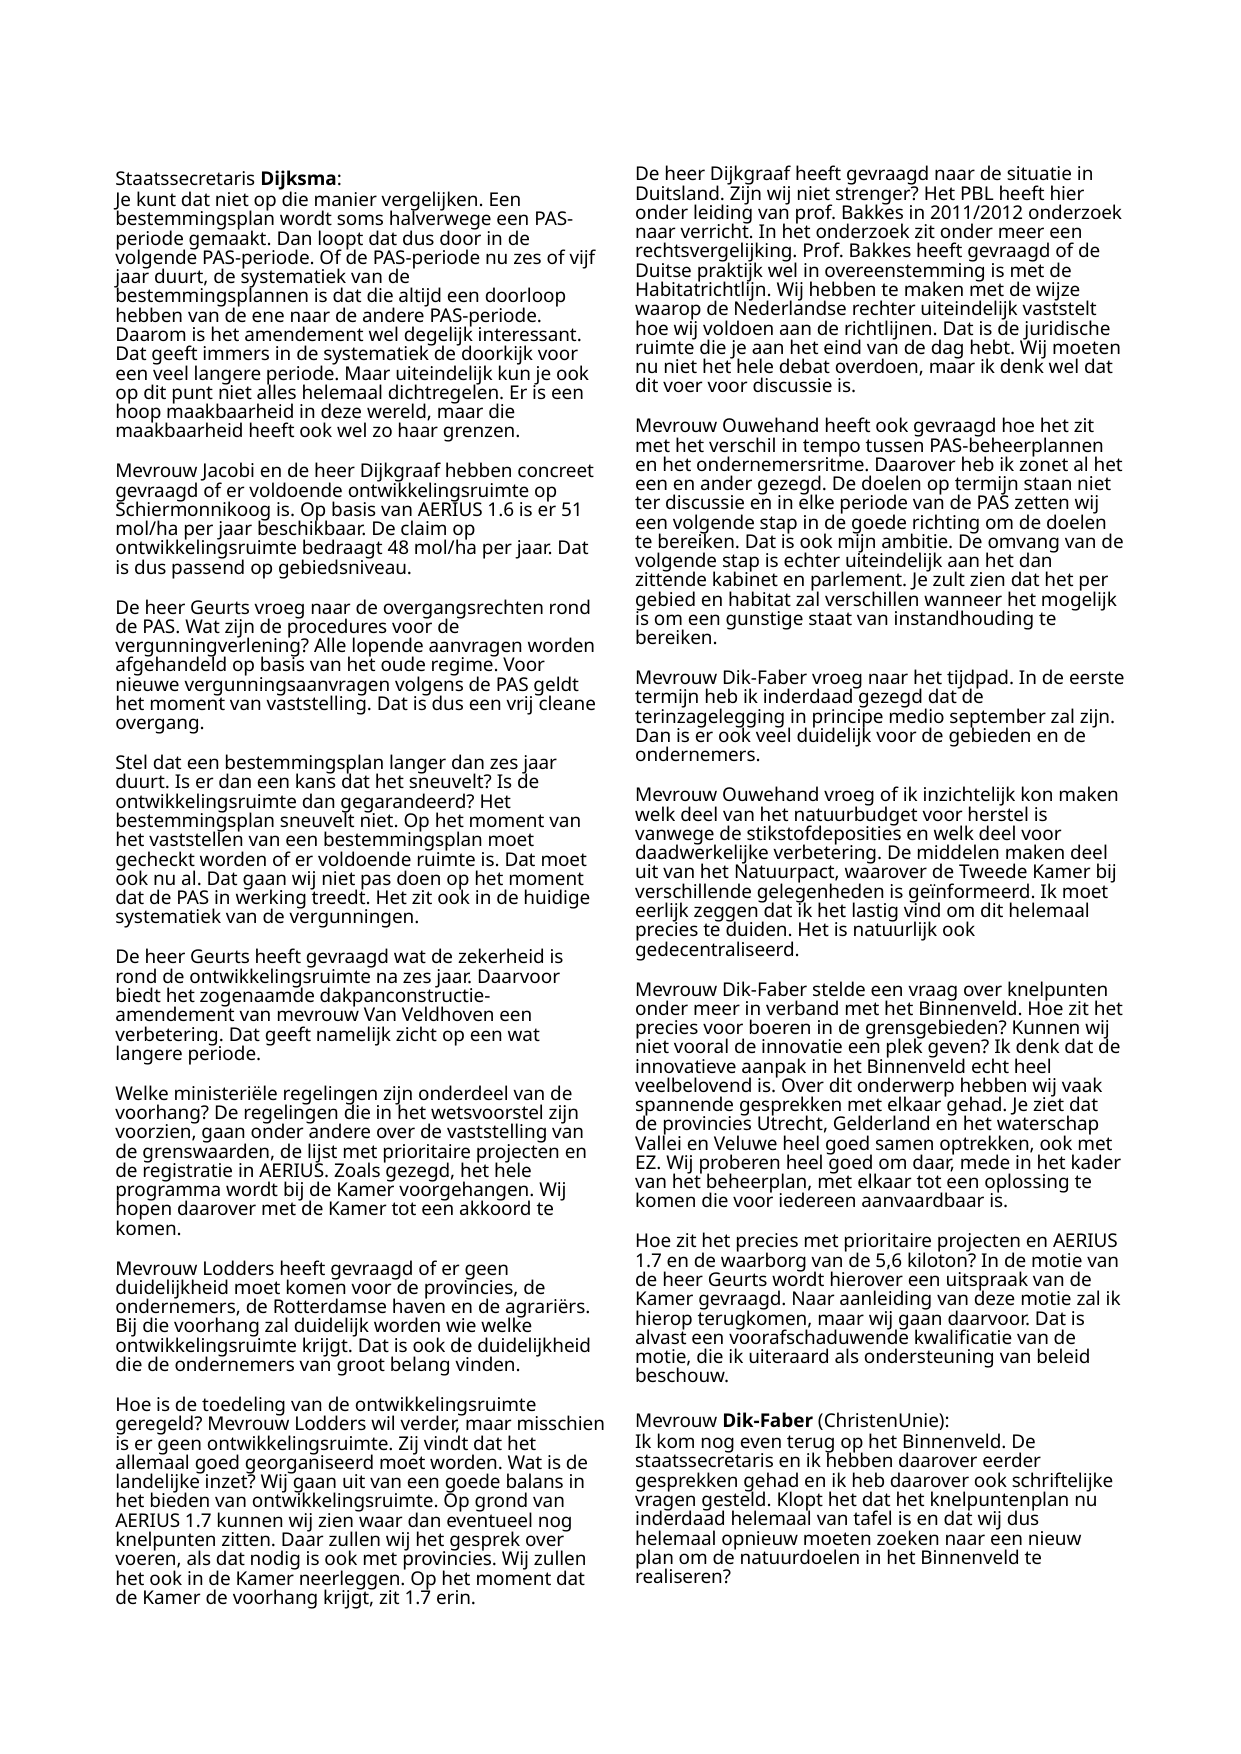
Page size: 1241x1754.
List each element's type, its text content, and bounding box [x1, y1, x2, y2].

text De heer Dijkgraaf heeft gevraagd naar de situatie in Duitsland. Zijn wij niet strenger? Het PBL heeft hier onder leiding van prof. Bakkes in 2011/2012 onderzoek naar verricht. In het onderzoek zit onder meer een rechtsvergelijking. Prof. Bakkes heeft gevraagd of de Duitse praktijk wel in overeenstemming is met de Habitatrichtlijn. Wij hebben te maken met de wijze waarop de Nederlandse rechter uiteindelijk vaststelt hoe wij voldoen aan de richtlijnen. Dat is de juridische ruimte die je aan het eind van de dag hebt. Wij moeten nu niet het hele debat overdoen, maar ik denk wel dat dit voer voor discussie is. [635, 165, 1125, 397]
text Mevrouw Jacobi en de heer Dijkgraaf hebben concreet gevraagd of er voldoende ontwikkelingsruimte op Schiermonnikoog is. Op basis van AERIUS 1.6 is er 51 mol/ha per jaar beschikbaar. De claim op ontwikkelingsruimte bedraagt 48 mol/ha per jaar. Dat is dus passend op gebiedsniveau. [115, 462, 605, 578]
text Hoe is de toedeling van de ontwikkelingsruimte geregeld? Mevrouw Lodders wil verder, maar misschien is er geen ontwikkelingsruimte. Zij vindt dat het allemaal goed georganiseerd moet worden. Wat is de landelijke inzet? Wij gaan uit van een goede balans in het bieden van ontwikkelingsruimte. Op grond van AERIUS 1.7 kunnen wij zien waar dan eventueel nog knelpunten zitten. Daar zullen wij het gesprek over voeren, als dat nodig is ook met provincies. Wij zullen het ook in de Kamer neerleggen. Op het moment dat de Kamer de voorhang krijgt, zit 1.7 erin. [115, 1396, 605, 1608]
text Mevrouw Dik-Faber (ChristenUnie): [635, 1407, 1125, 1433]
text Hoe zit het precies met prioritaire projecten en AERIUS 1.7 en de waarborg van de 5,6 kiloton? In de motie van de heer Geurts wordt hierover een uitspraak van de Kamer gevraagd. Naar aanleiding van deze motie zal ik hierop terugkomen, maar wij gaan daarvoor. Dat is alvast een voorafschaduwende kwalificatie van de motie, die ik uiteraard als ondersteuning van beleid beschouw. [635, 1232, 1125, 1387]
text Ik kom nog even terug op het Binnenveld. De staatssecretaris en ik hebben daarover eerder gesprekken gehad en ik heb daarover ook schriftelijke vragen gesteld. Klopt het dat het knelpuntenplan nu inderdaad helemaal van tafel is en dat wij dus helemaal opnieuw moeten zoeken naar een nieuw plan om de natuurdoelen in het Binnenveld te realiseren? [635, 1433, 1125, 1587]
text Je kunt dat niet op die manier vergelijken. Een bestemmingsplan wordt soms halverwege een PAS-periode gemaakt. Dan loopt dat dus door in de volgende PAS-periode. Of de PAS-periode nu zes of vijf jaar duurt, de systematiek van de bestemmingsplannen is dat die altijd een doorloop hebben van de ene naar de andere PAS-periode. Daarom is het amendement wel degelijk interessant. Dat geeft immers in de systematiek de doorkijk voor een veel langere periode. Maar uiteindelijk kun je ook op dit punt niet alles helemaal dichtregelen. Er is een hoop maakbaarheid in deze wereld, maar die maakbaarheid heeft ook wel zo haar grenzen. [115, 191, 605, 442]
text Stel dat een bestemmingsplan langer dan zes jaar duurt. Is er dan een kans dat het sneuvelt? Is de ontwikkelingsruimte dan gegarandeerd? Het bestemmingsplan sneuvelt niet. Op het moment van het vaststellen van een bestemmingsplan moet gecheckt worden of er voldoende ruimte is. Dat moet ook nu al. Dat gaan wij niet pas doen op het moment dat de PAS in werking treedt. Het zit ook in de huidige systematiek van de vergunningen. [115, 754, 605, 928]
text Mevrouw Dik-Faber vroeg naar het tijdpad. In de eerste termijn heb ik inderdaad gezegd dat de terinzagelegging in principe medio september zal zijn. Dan is er ook veel duidelijk voor de gebieden en de ondernemers. [635, 669, 1125, 766]
text Mevrouw Dik-Faber stelde een vraag over knelpunten onder meer in verband met het Binnenveld. Hoe zit het precies voor boeren in de grensgebieden? Kunnen wij niet vooral de innovatie een plek geven? Ik denk dat de innovatieve aanpak in het Binnenveld echt heel veelbelovend is. Over dit onderwerp hebben wij vaak spannende gesprekken met elkaar gehad. Je ziet dat de provincies Utrecht, Gelderland en het waterschap Vallei en Veluwe heel goed samen optrekken, ook met EZ. Wij proberen heel goed om daar, mede in het kader van het beheerplan, met elkaar tot een oplossing te komen die voor iedereen aanvaardbaar is. [635, 981, 1125, 1212]
text Mevrouw Ouwehand heeft ook gevraagd hoe het zit met het verschil in tempo tussen PAS-beheerplannen en het ondernemersritme. Daarover heb ik zonet al het een en ander gezegd. De doelen op termijn staan niet ter discussie en in elke periode van de PAS zetten wij een volgende stap in de goede richting om de doelen te bereiken. Dat is ook mijn ambitie. De omvang van de volgende stap is echter uiteindelijk aan het dan zittende kabinet en parlement. Je zult zien dat het per gebied en habitat zal verschillen wanneer het mogelijk is om een gunstige staat van instandhouding te bereiken. [635, 417, 1125, 648]
text De heer Geurts heeft gevraagd wat de zekerheid is rond de ontwikkelingsruimte na zes jaar. Daarvoor biedt het zogenaamde dakpanconstructie-amendement van mevrouw Van Veldhoven een verbetering. Dat geeft namelijk zicht op een wat langere periode. [115, 948, 605, 1064]
text Welke ministeriële regelingen zijn onderdeel van de voorhang? De regelingen die in het wetsvoorstel zijn voorzien, gaan onder andere over de vaststelling van de grenswaarden, de lijst met prioritaire projecten en de registratie in AERIUS. Zoals gezegd, het hele programma wordt bij de Kamer voorgehangen. Wij hopen daarover met de Kamer tot een akkoord te komen. [115, 1085, 605, 1239]
text Mevrouw Ouwehand vroeg of ik inzichtelijk kon maken welk deel van het natuurbudget voor herstel is vanwege de stikstofdeposities en welk deel voor daadwerkelijke verbetering. De middelen maken deel uit van het Natuurpact, waarover de Tweede Kamer bij verschillende gelegenheden is geïnformeerd. Ik moet eerlijk zeggen dat ik het lastig vind om dit helemaal precies te duiden. Het is natuurlijk ook gedecentraliseerd. [635, 786, 1125, 960]
text Mevrouw Lodders heeft gevraagd of er geen duidelijkheid moet komen voor de provincies, de ondernemers, de Rotterdamse haven en de agrariërs. Bij die voorhang zal duidelijk worden wie welke ontwikkelingsruimte krijgt. Dat is ook de duidelijkheid die de ondernemers van groot belang vinden. [115, 1260, 605, 1375]
text De heer Geurts vroeg naar de overgangsrechten rond de PAS. Wat zijn de procedures voor de vergunningverlening? Alle lopende aanvragen worden afgehandeld op basis van het oude regime. Voor nieuwe vergunningsaanvragen volgens de PAS geldt het moment van vaststelling. Dat is dus een vrij cleane overgang. [115, 599, 605, 733]
text Staatssecretaris Dijksma: [115, 165, 605, 191]
